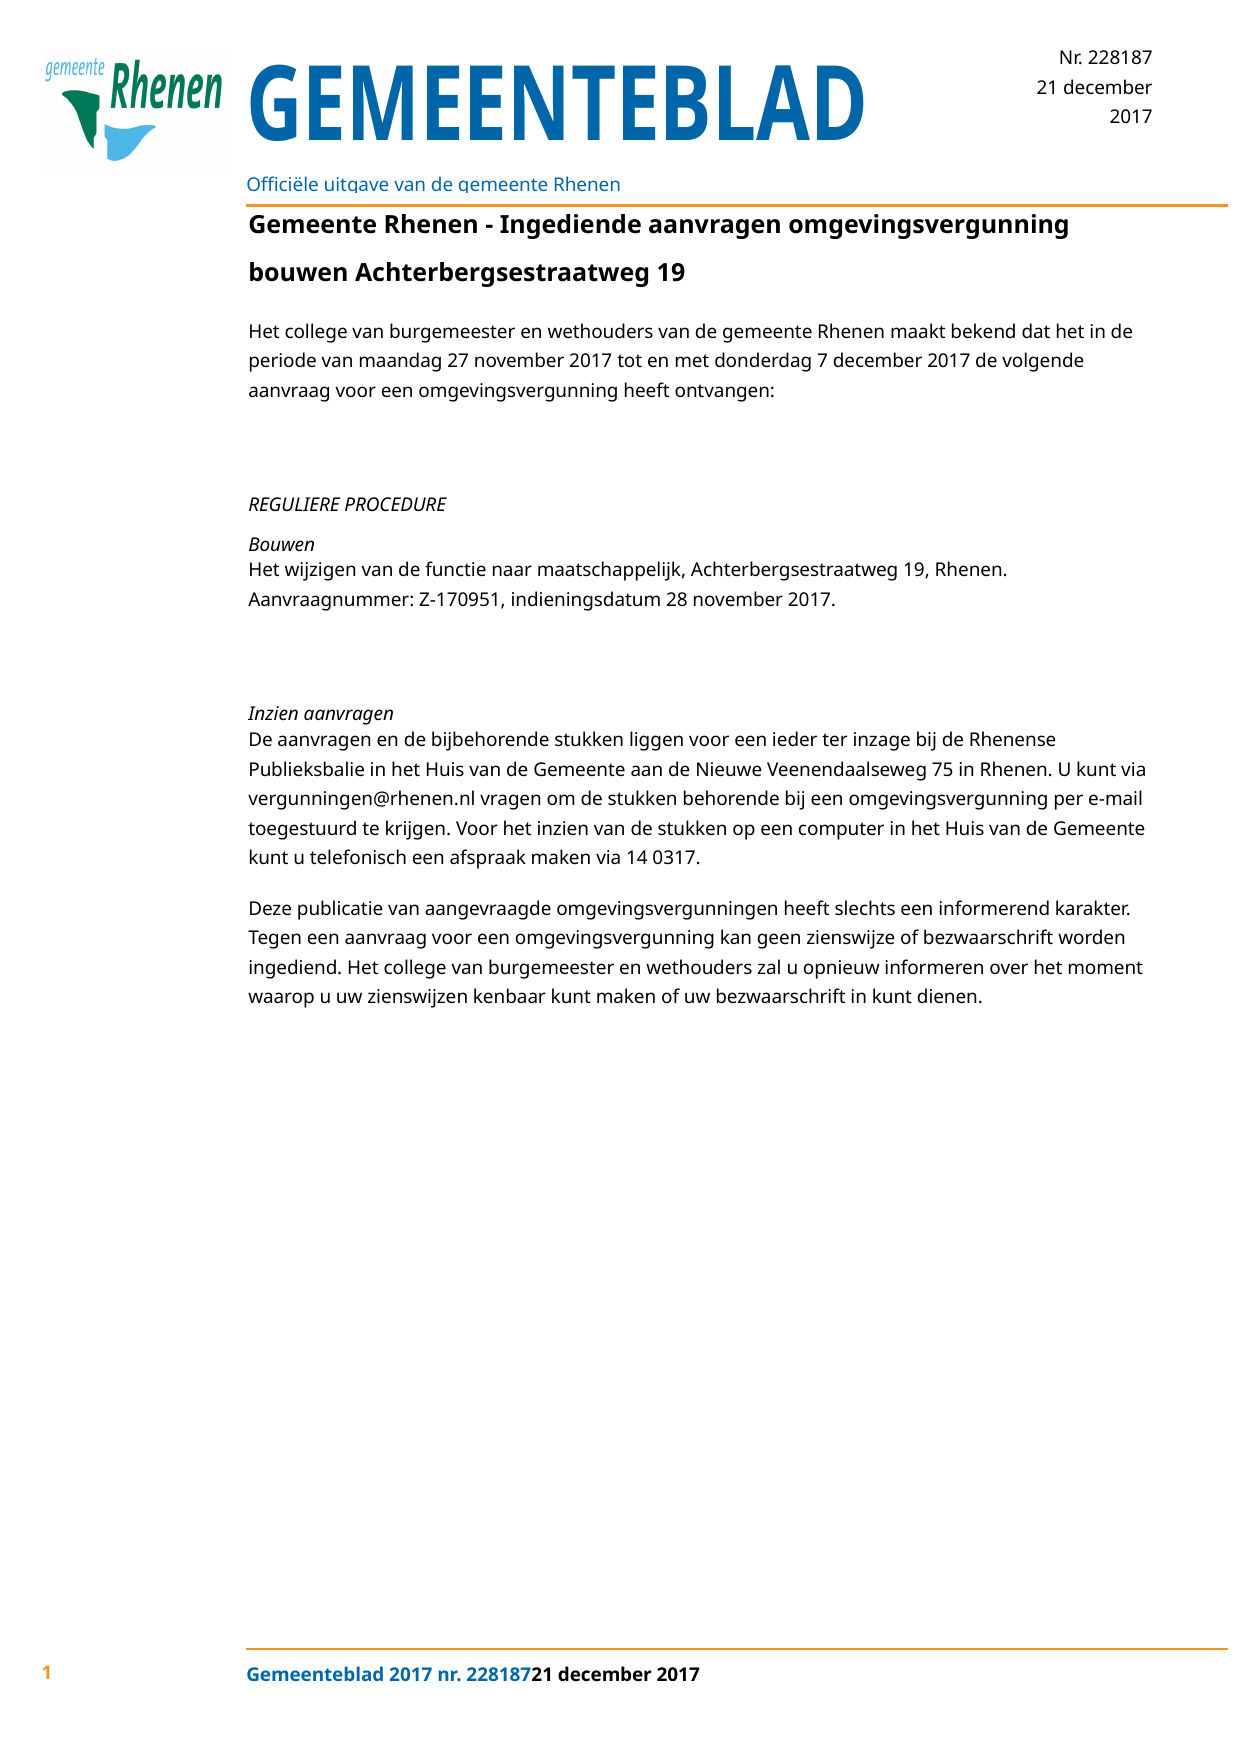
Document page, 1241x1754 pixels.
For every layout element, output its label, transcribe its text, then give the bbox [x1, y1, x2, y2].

text De aanvragen en de bijbehorende stukken liggen voor een ieder ter inzage bij de Rhenense Publieksbalie in het Huis van de Gemeente aan de Nieuwe Veenendaalseweg 75 in Rhenen. U kunt via vergunningen@rhenen.nl vragen om de stukken behorende bij een omgevingsvergunning per e-mail toegestuurd te krijgen. Voor het inzien van de stukken op een computer in het Huis van de Gemeente kunt u telefonisch een afspraak maken via 14 0317. [248, 726, 1152, 870]
text Deze publicatie van aangevraagde omgevingsvergunningen heeft slechts een informerend karakter. Tegen een aanvraag voor een omgevingsvergunning kan geen zienswijze of bezwaarschrift worden ingediend. Het college van burgemeester en wethouders zal u opnieuw informeren over het moment waarop u uw zienswijzen kenbaar kunt maken of uw bezwaarschrift in kunt dienen. [248, 895, 1152, 1009]
text Het college van burgemeester en wethouders van de gemeente Rhenen maakt bekend dat het in de periode van maandag 27 november 2017 tot en met donderdag 7 december 2017 de volgende aanvraag voor een omgevingsvergunning heeft ontvangen: [248, 318, 1152, 403]
text Het wijzigen van de functie naar maatschappelijk, Achterbergsestraatweg 19, Rhenen. Aanvraagnummer: Z-170951, indieningsdatum 28 november 2017. [248, 556, 1152, 612]
text REGULIERE PROCEDURE [248, 491, 1152, 517]
text Bouwen [248, 531, 1152, 556]
picture [41, 47, 231, 172]
text Gemeente Rhenen - Ingediende aanvragen omgevingsvergunning bouwen Achterbergsestraatweg 19 [248, 207, 1152, 288]
text Inzien aanvragen [248, 700, 1152, 726]
